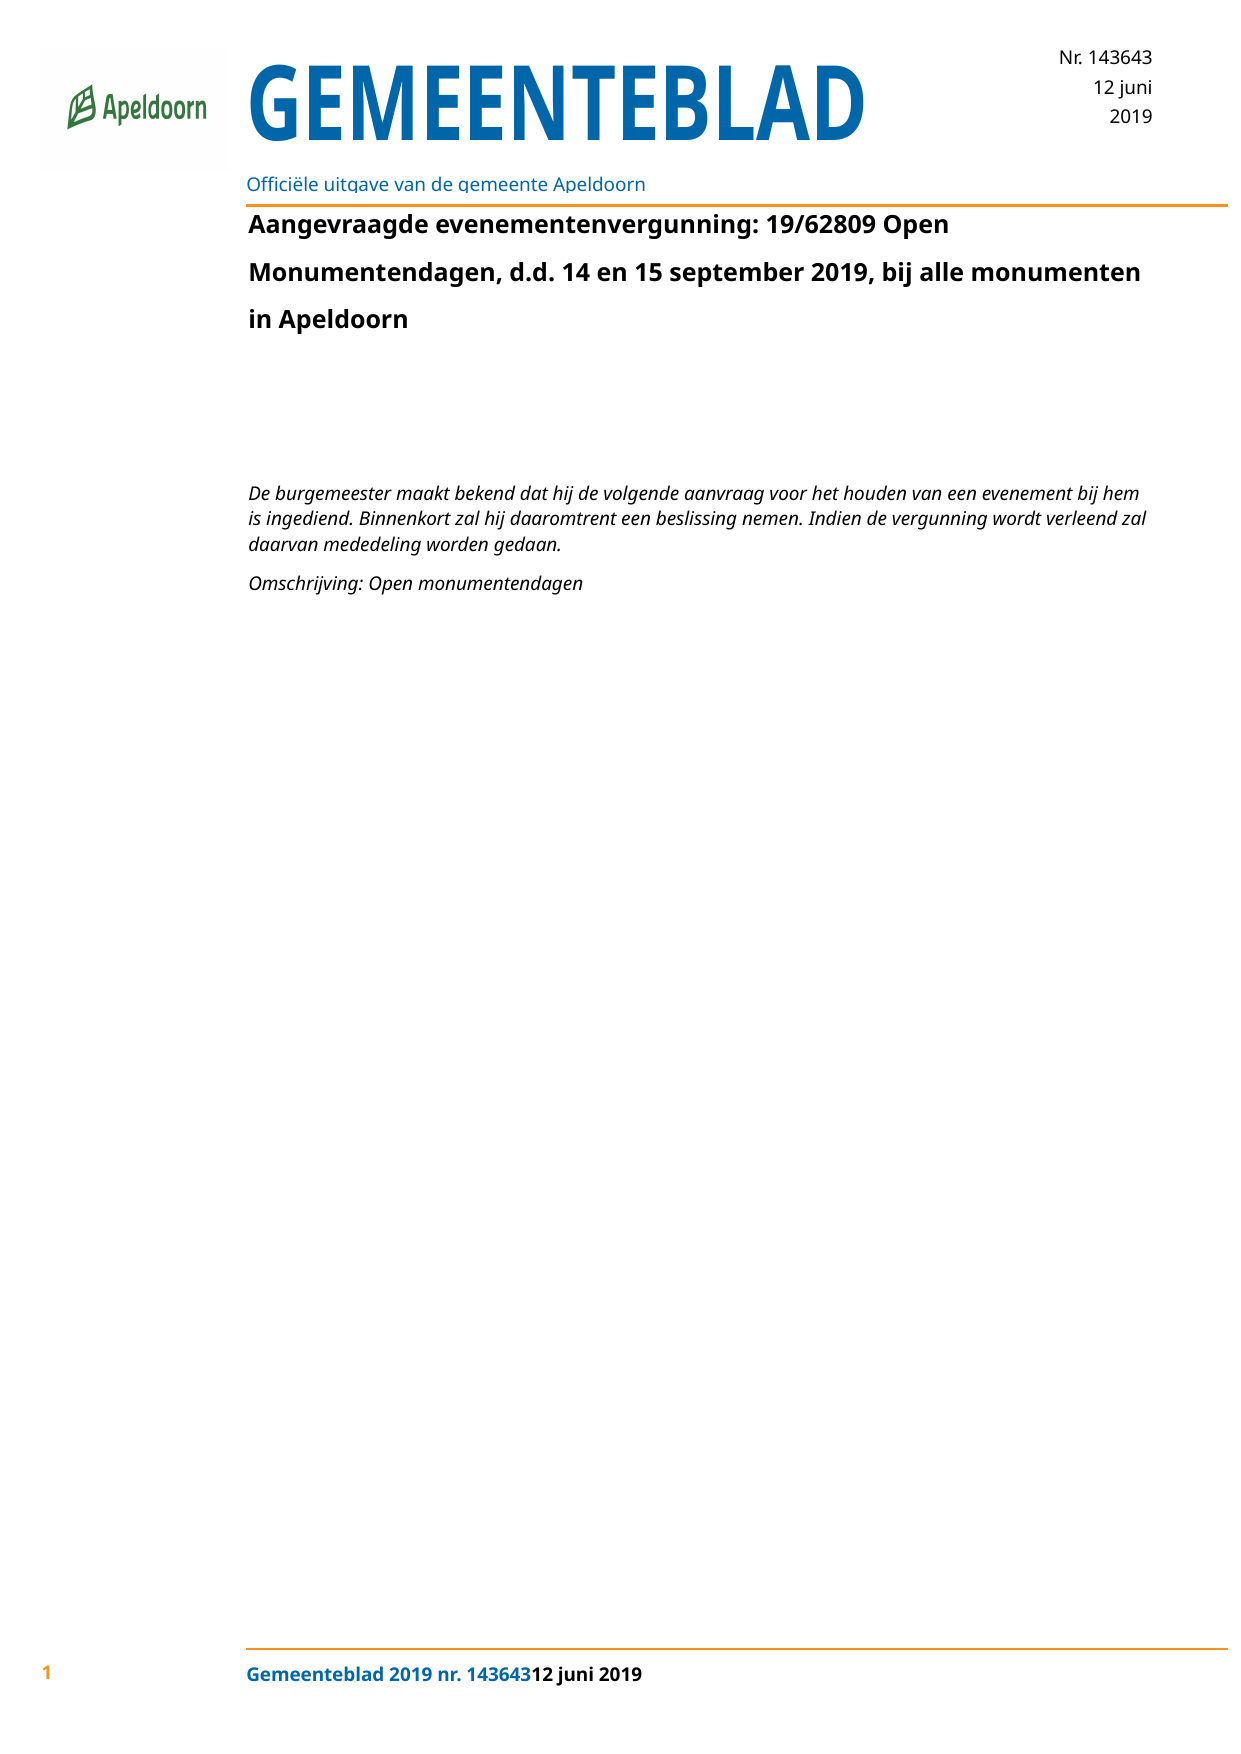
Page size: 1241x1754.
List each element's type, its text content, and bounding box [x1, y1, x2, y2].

text De burgemeester maakt bekend dat hij de volgende aanvraag voor het houden van een evenement bij hem is ingediend. Binnenkort zal hij daaromtrent een beslissing nemen. Indien de vergunning wordt verleend zal daarvan mededeling worden gedaan. [248, 480, 1152, 557]
text Aangevraagde evenementenvergunning: 19/62809 Open Monumentendagen, d.d. 14 en 15 september 2019, bij alle monumenten in Apeldoorn [248, 207, 1152, 336]
picture [41, 47, 231, 172]
text Omschrijving: Open monumentendagen [248, 571, 1152, 596]
